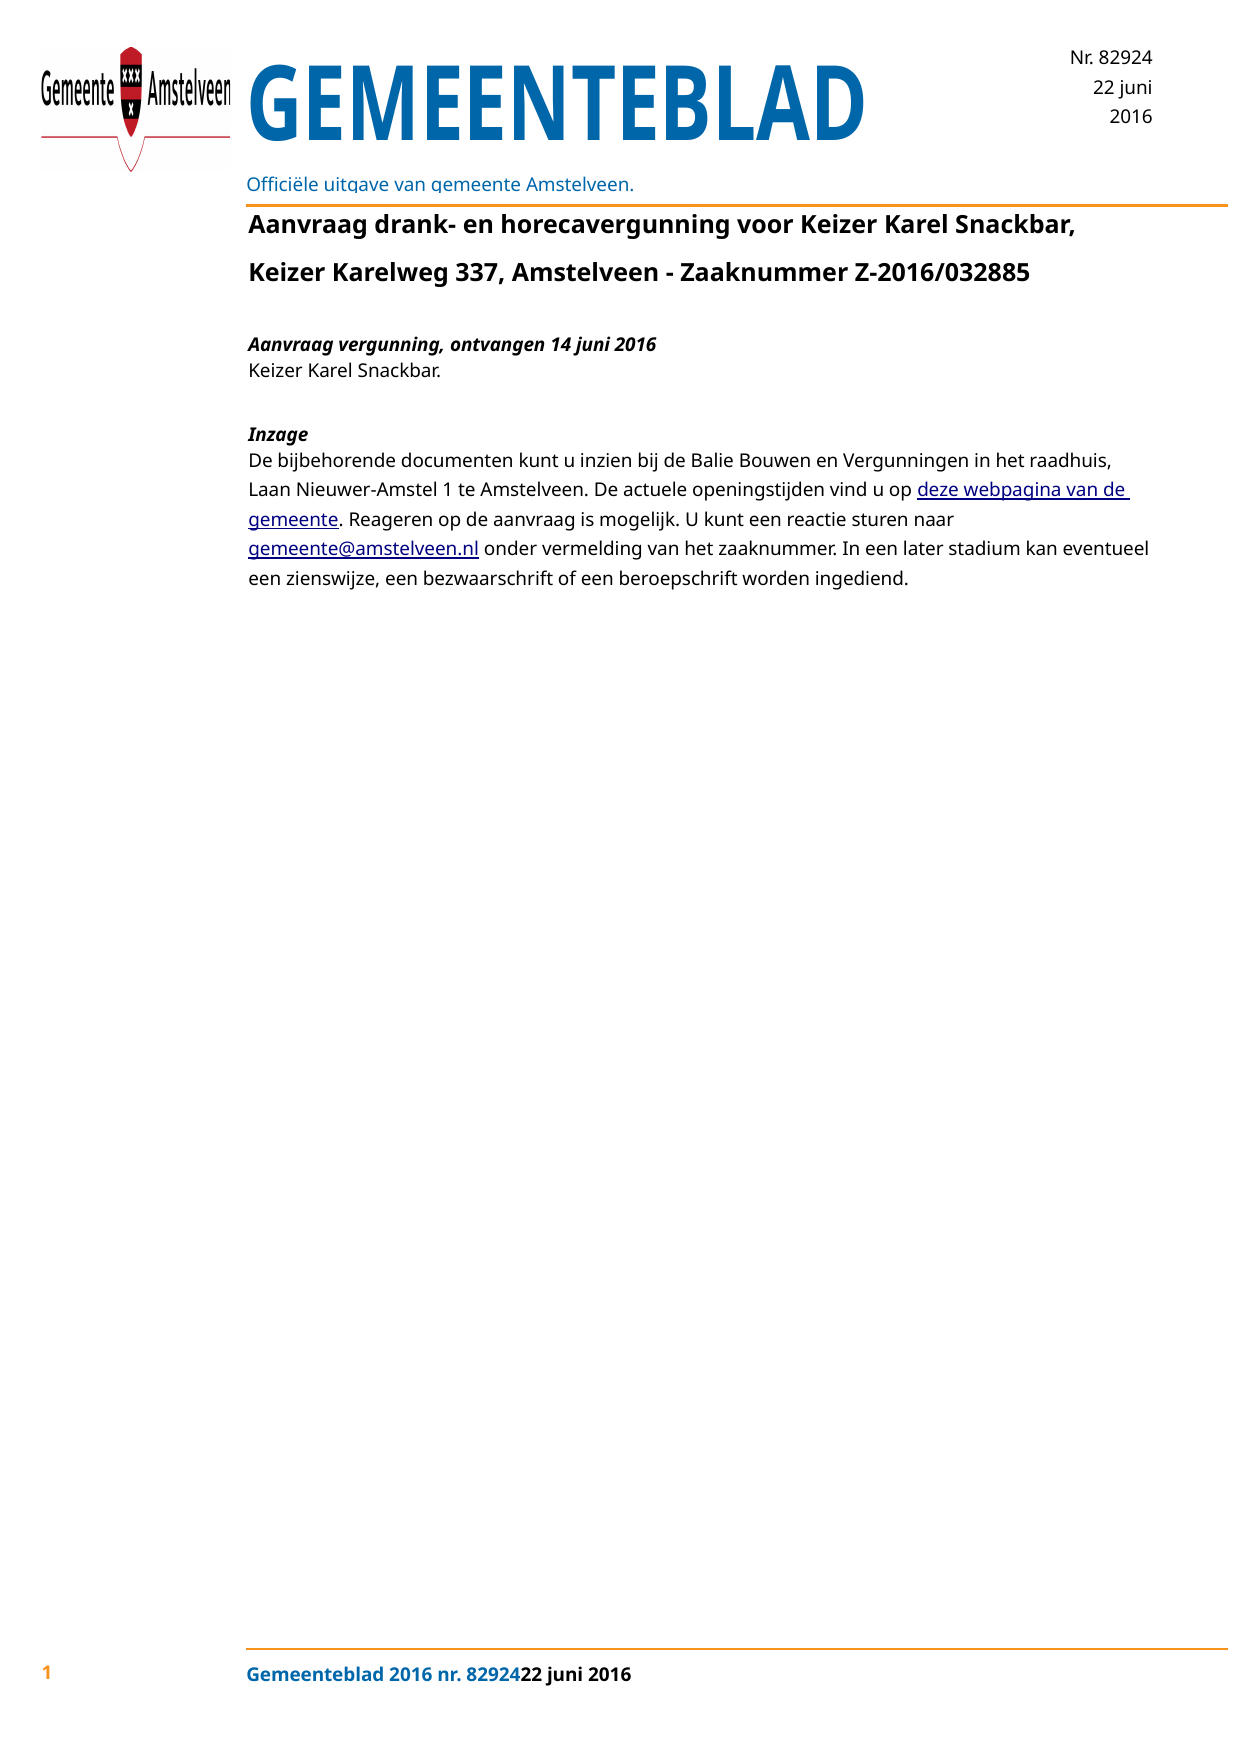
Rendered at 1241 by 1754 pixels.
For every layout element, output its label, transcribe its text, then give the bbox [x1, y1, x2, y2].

picture [41, 47, 231, 172]
text De bijbehorende documenten kunt u inzien bij de Balie Bouwen en Vergunningen in het raadhuis, Laan Nieuwer-Amstel 1 te Amstelveen. De actuele openingstijden vind u op deze webpagina van de gemeente. Reageren op de aanvraag is mogelijk. U kunt een reactie sturen naar gemeente@amstelveen.nl onder vermelding van het zaaknummer. In een later stadium kan eventueel een zienswijze, een bezwaarschrift of een beroepschrift worden ingediend. [248, 447, 1152, 591]
text Keizer Karel Snackbar. [248, 357, 1152, 383]
text Aanvraag drank- en horecavergunning voor Keizer Karel Snackbar, Keizer Karelweg 337, Amstelveen - Zaaknummer Z-2016/032885 [248, 207, 1152, 288]
text Aanvraag vergunning, ontvangen 14 juni 2016 [248, 331, 1152, 357]
text Inzage [248, 421, 1152, 447]
